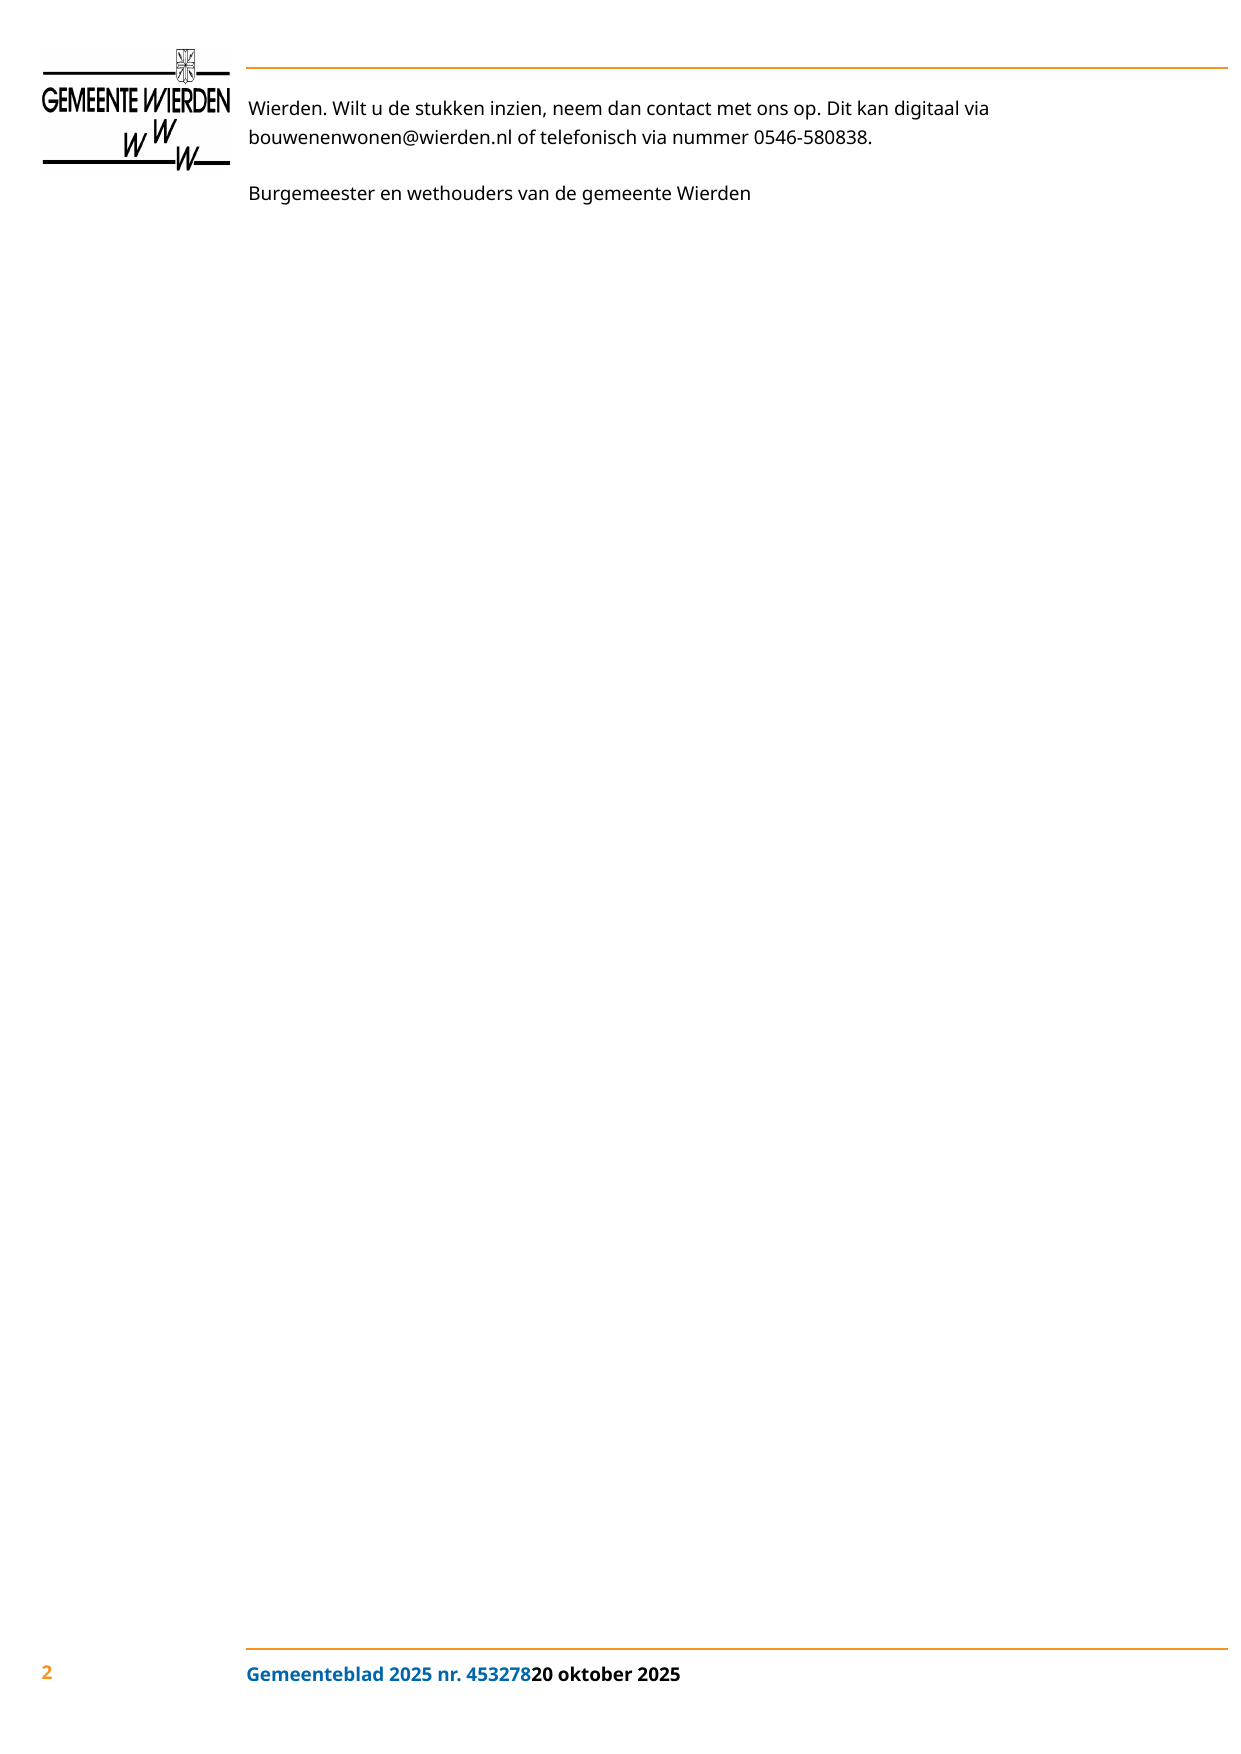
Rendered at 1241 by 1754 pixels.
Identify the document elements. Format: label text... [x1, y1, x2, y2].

text Wierden. Wilt u de stukken inzien, neem dan contact met ons op. Dit kan digitaal via bouwenenwonen@wierden.nl of telefonisch via nummer 0546-580838. [248, 95, 1152, 150]
picture [41, 47, 231, 172]
text Burgemeester en wethouders van de gemeente Wierden [248, 180, 1152, 205]
